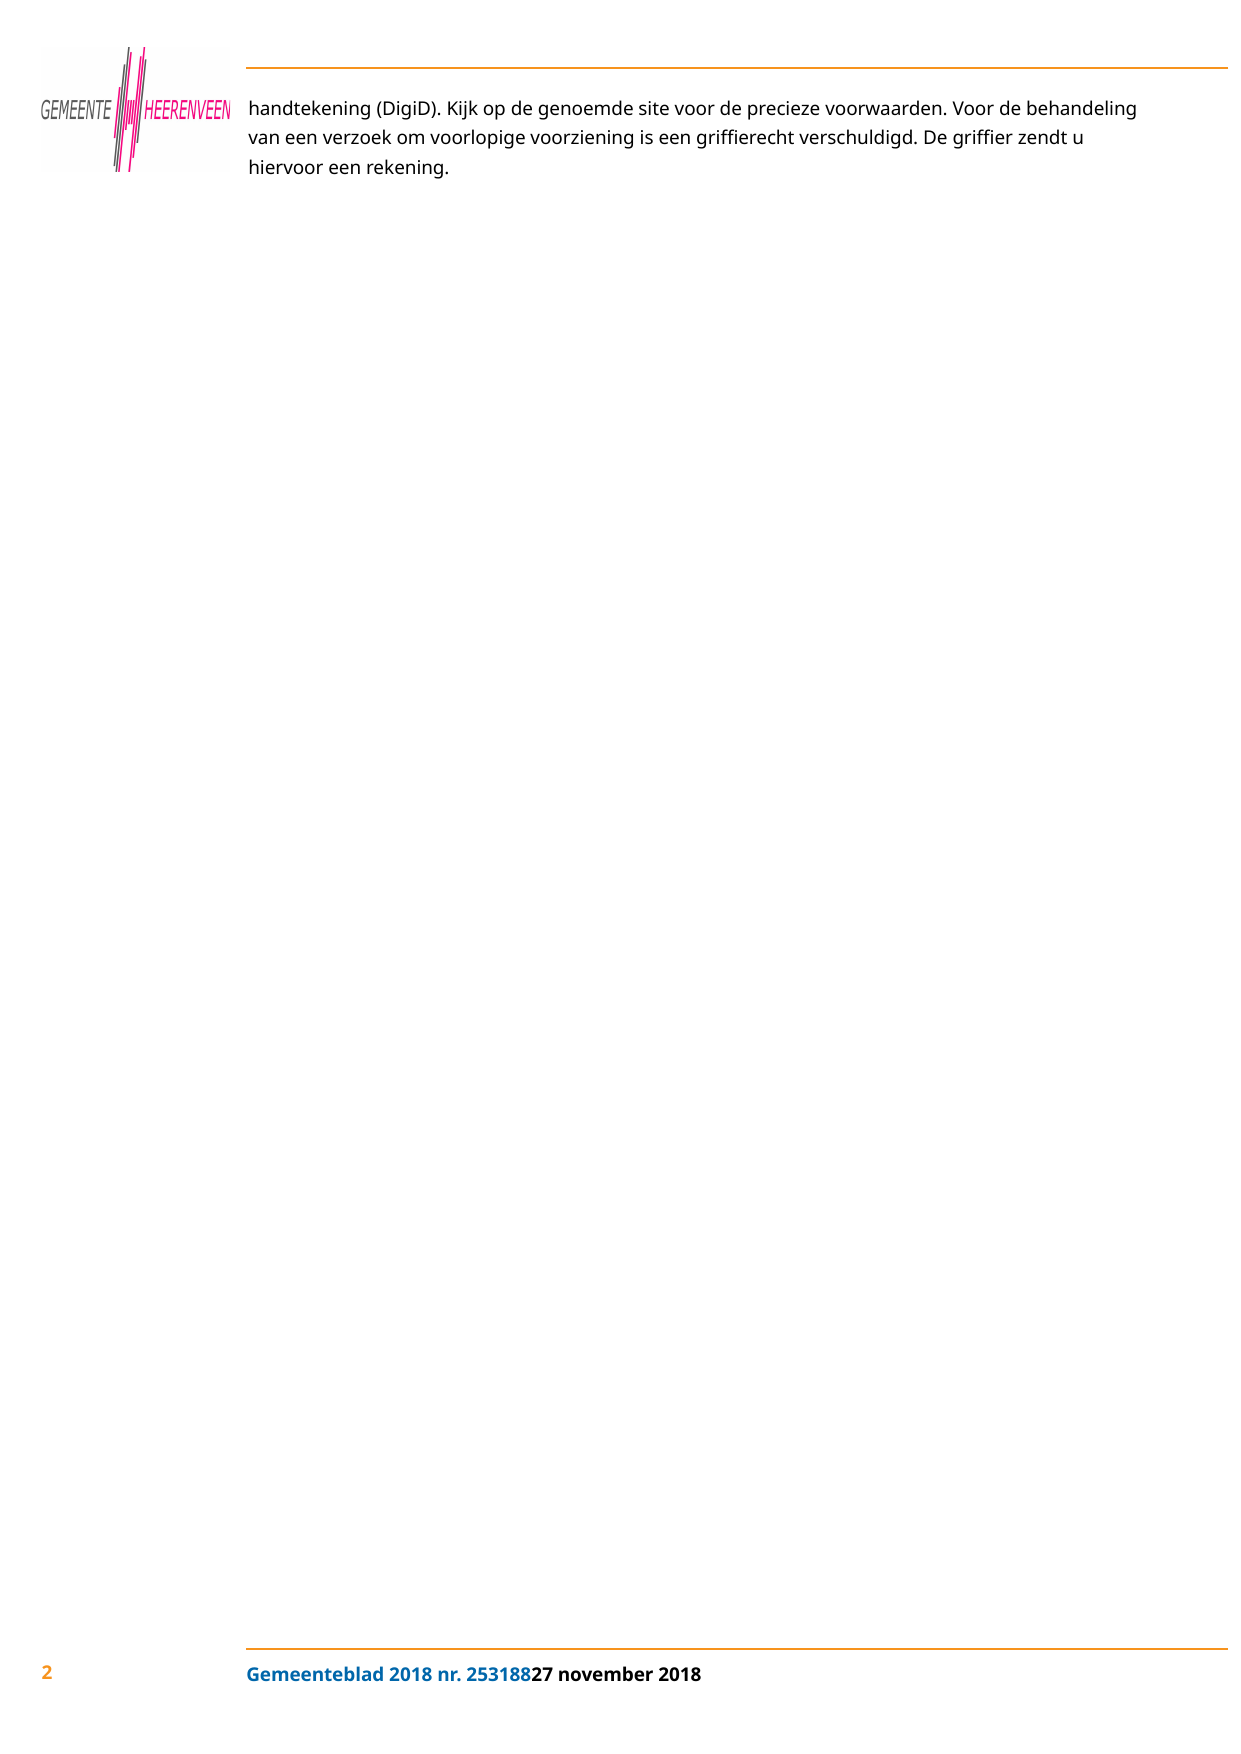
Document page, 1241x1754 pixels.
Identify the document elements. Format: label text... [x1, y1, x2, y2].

picture [41, 47, 231, 172]
text handtekening (DigiD). Kijk op de genoemde site voor de precieze voorwaarden. Voor de behandeling van een verzoek om voorlopige voorziening is een griffierecht verschuldigd. De griffier zendt u hiervoor een rekening. [248, 95, 1152, 180]
